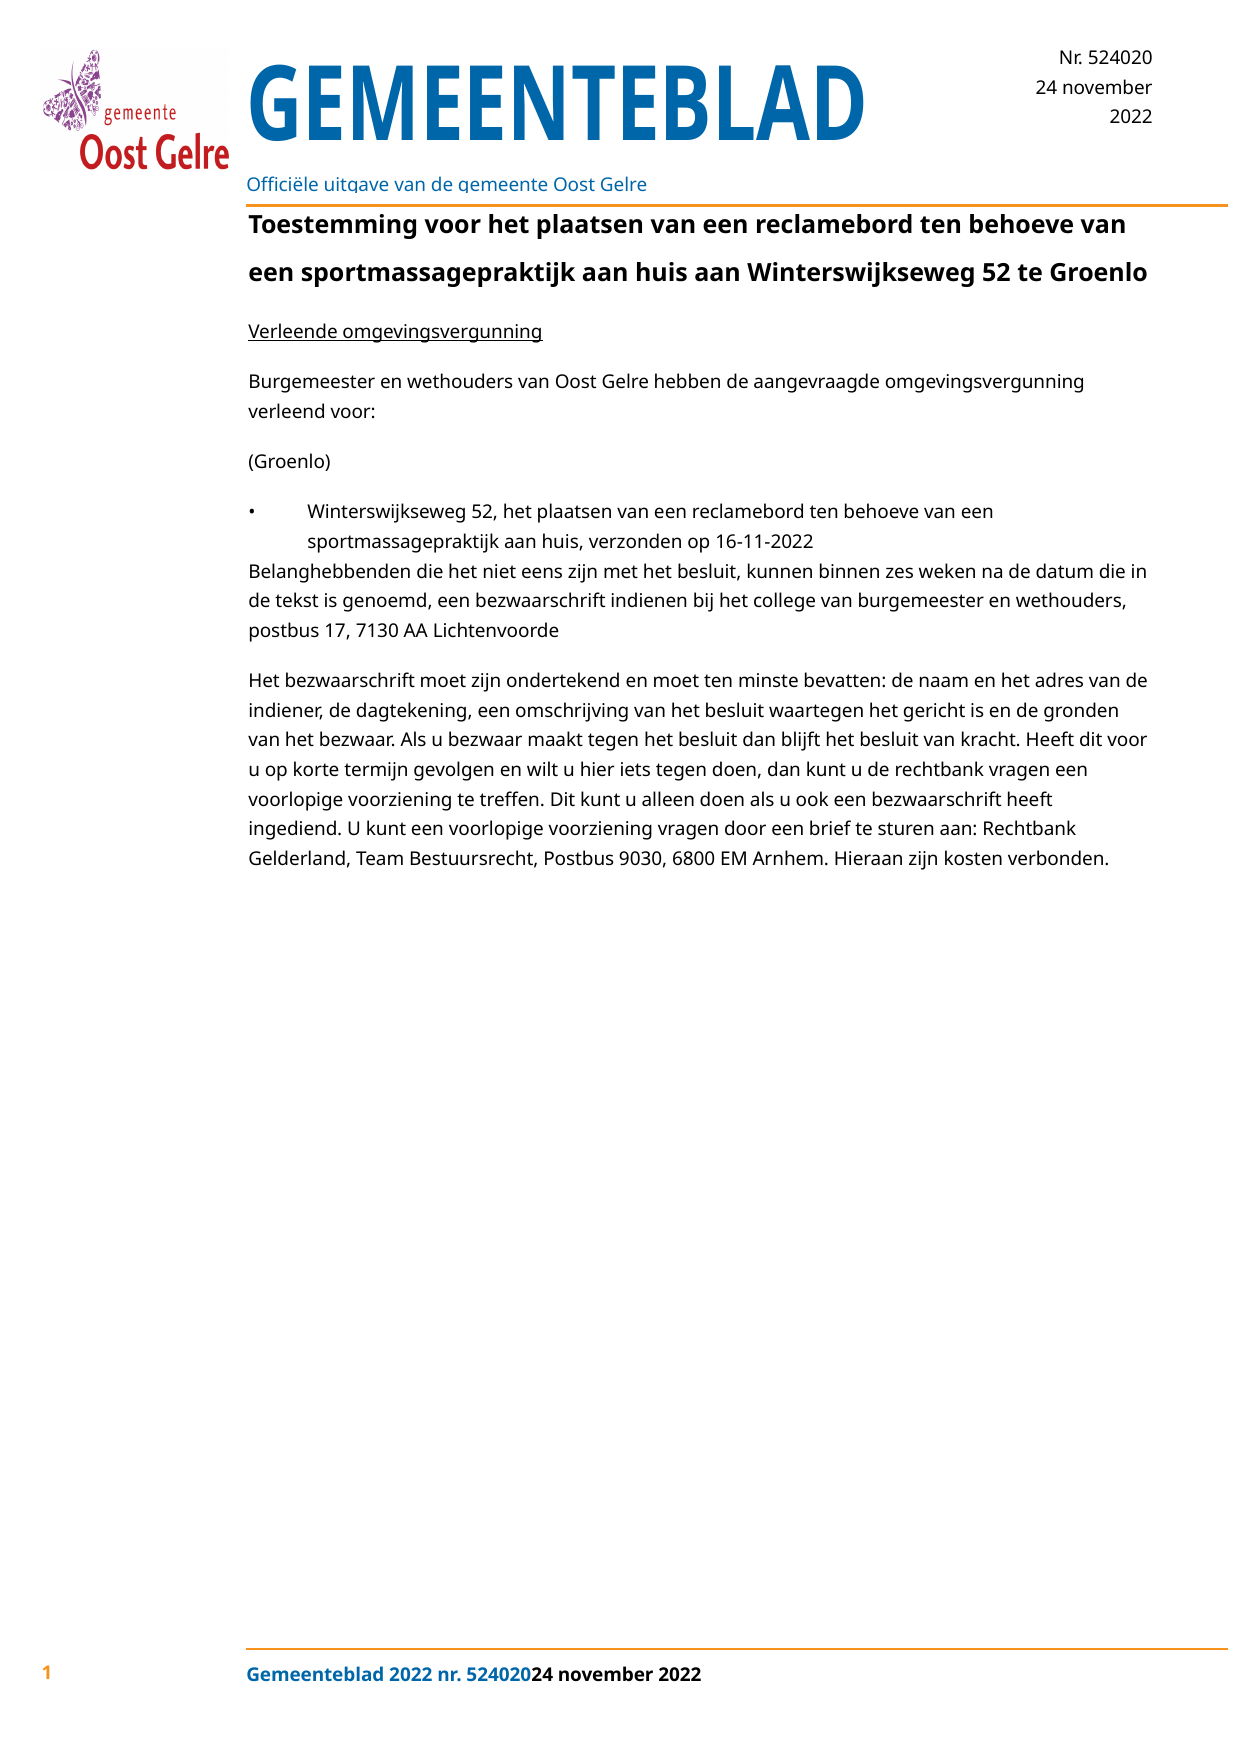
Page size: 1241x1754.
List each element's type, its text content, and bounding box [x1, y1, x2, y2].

text Belanghebbenden die het niet eens zijn met het besluit, kunnen binnen zes weken na de datum die in de tekst is genoemd, een bezwaarschrift indienen bij het college van burgemeester en wethouders, postbus 17, 7130 AA Lichtenvoorde [248, 558, 1152, 643]
list Winterswijkseweg 52, het plaatsen van een reclamebord ten behoeve van een sportmassagepraktijk aan huis, verzonden op 16-11-2022 [248, 499, 1152, 554]
picture [41, 47, 231, 172]
text (Groenlo) [248, 448, 1152, 474]
text Toestemming voor het plaatsen van een reclamebord ten behoeve van een sportmassagepraktijk aan huis aan Winterswijkseweg 52 te Groenlo [248, 207, 1152, 288]
text Het bezwaarschrift moet zijn ondertekend en moet ten minste bevatten: de naam en het adres van de indiener, de dagtekening, een omschrijving van het besluit waartegen het gericht is en de gronden van het bezwaar. Als u bezwaar maakt tegen het besluit dan blijft het besluit van kracht. Heeft dit voor u op korte termijn gevolgen en wilt u hier iets tegen doen, dan kunt u de rechtbank vragen een voorlopige voorziening te treffen. Dit kunt u alleen doen als u ook een bezwaarschrift heeft ingediend. U kunt een voorlopige voorziening vragen door een brief te sturen aan: Rechtbank Gelderland, Team Bestuursrecht, Postbus 9030, 6800 EM Arnhem. Hieraan zijn kosten verbonden. [248, 667, 1152, 871]
text Verleende omgevingsvergunning [248, 318, 1152, 344]
text Burgemeester en wethouders van Oost Gelre hebben de aangevraagde omgevingsvergunning verleend voor: [248, 368, 1152, 424]
